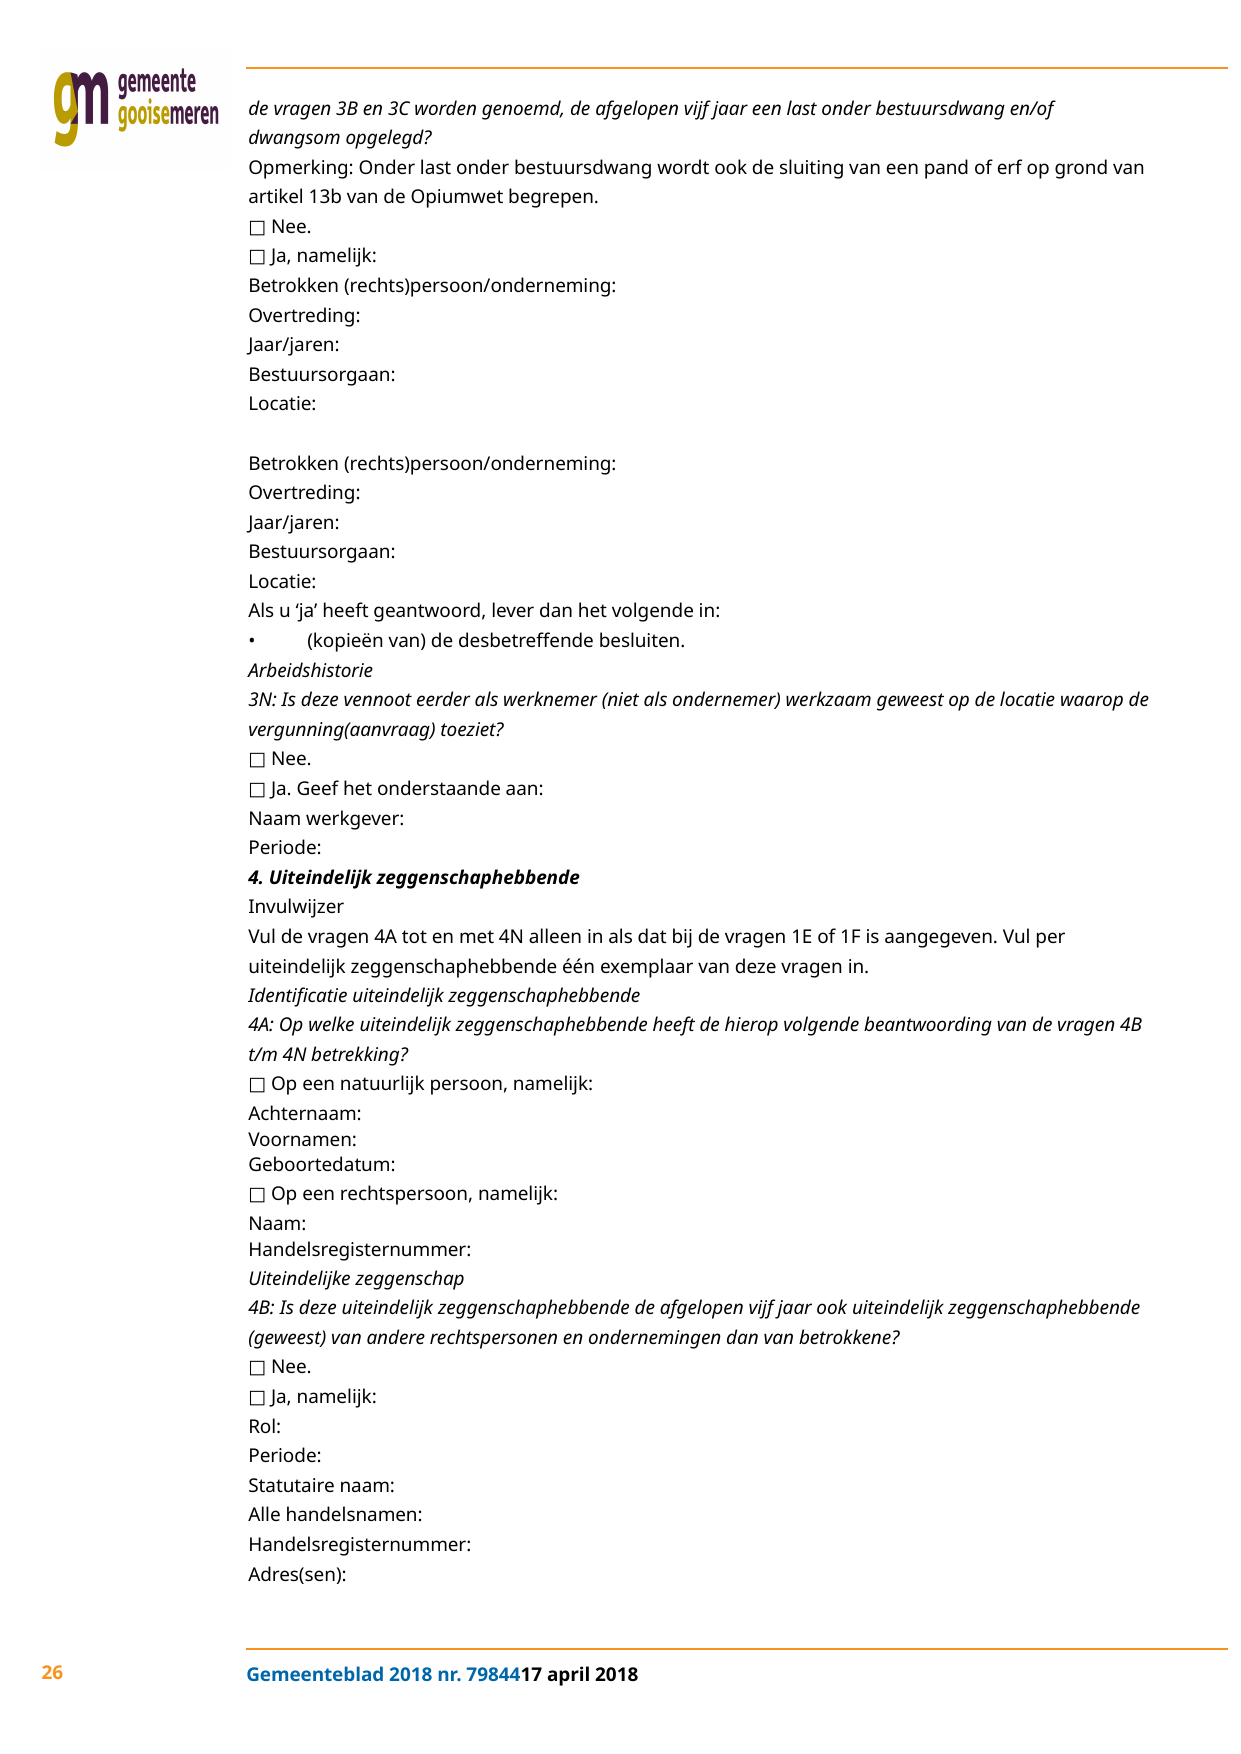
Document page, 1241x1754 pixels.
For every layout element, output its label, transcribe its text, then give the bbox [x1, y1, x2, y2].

table_cell Geboortedatum: [248, 1152, 966, 1177]
text Uiteindelijke zeggenschap [248, 1265, 1152, 1291]
text Betrokken (rechts)persoon/onderneming: [248, 272, 1152, 298]
text □ Ja, namelijk: [248, 1383, 1152, 1409]
text Overtreding: [248, 479, 1152, 505]
table_cell Handelsregisternummer: [248, 1236, 963, 1262]
text Opmerking: Onder last onder bestuursdwang wordt ook de sluiting van een pand of erf op grond van artikel 13b van de Opiumwet begrepen. [248, 154, 1152, 209]
text Jaar/jaren: [248, 331, 1152, 357]
text Locatie: [248, 391, 1152, 416]
text □ Nee. [248, 746, 1152, 771]
list (kopieën van) de desbetreffende besluiten. [248, 627, 1152, 653]
text Alle handelsnamen: [248, 1502, 1152, 1527]
text Handelsregisternummer: [248, 1531, 1152, 1557]
table_header Invulwijzer Vul de vragen 4A tot en met 4N alleen in als dat bij de vragen 1E of 1F is aangegeven. Vul per uiteindelijk zeggenschaphebbende één exemplaar van deze vragen in. [248, 894, 1152, 978]
text Adres(sen): [248, 1561, 1152, 1587]
table_cell Voornamen: [248, 1126, 966, 1152]
text de vragen 3B en 3C worden genoemd, de afgelopen vijf jaar een last onder bestuursdwang en/of dwangsom opgelegd? [248, 95, 1152, 150]
text □ Ja, namelijk: [248, 243, 1152, 268]
text Bestuursorgaan: [248, 538, 1152, 564]
text Statutaire naam: [248, 1472, 1152, 1498]
text □ Nee. [248, 1354, 1152, 1379]
text □ Ja. Geef het onderstaande aan: [248, 775, 1152, 801]
text Identificatie uiteindelijk zeggenschaphebbende [248, 982, 1152, 1007]
text Als u ‘ja’ heeft geantwoord, lever dan het volgende in: [248, 598, 1152, 623]
text 4B: Is deze uiteindelijk zeggenschaphebbende de afgelopen vijf jaar ook uiteindelijk zeggenschaphebbende (geweest) van andere rechtspersonen en ondernemingen dan van betrokkene? [248, 1294, 1152, 1350]
table_header [963, 1210, 1152, 1236]
text Betrokken (rechts)persoon/onderneming: [248, 450, 1152, 476]
text Naam werkgever: [248, 805, 1152, 831]
table_header [966, 1100, 1152, 1126]
table_header Achternaam: [248, 1100, 966, 1126]
text 4A: Op welke uiteindelijk zeggenschaphebbende heeft de hierop volgende beantwoording van de vragen 4B t/m 4N betrekking? [248, 1011, 1152, 1067]
text □ Op een rechtspersoon, namelijk: [248, 1181, 1152, 1206]
text 3N: Is deze vennoot eerder als werknemer (niet als ondernemer) werkzaam geweest op de locatie waarop de vergunning(aanvraag) toeziet? [248, 686, 1152, 742]
text Periode: [248, 1442, 1152, 1468]
table_cell [963, 1236, 1152, 1262]
text Jaar/jaren: [248, 509, 1152, 535]
text Periode: [248, 834, 1152, 860]
text □ Op een natuurlijk persoon, namelijk: [248, 1071, 1152, 1096]
table_cell [966, 1126, 1152, 1152]
text 4. Uiteindelijk zeggenschaphebbende [248, 864, 1152, 890]
text Locatie: [248, 568, 1152, 594]
table_header Naam: [248, 1210, 963, 1236]
text □ Nee. [248, 213, 1152, 239]
picture [41, 47, 231, 172]
text Overtreding: [248, 302, 1152, 328]
table_cell [966, 1152, 1152, 1177]
text Bestuursorgaan: [248, 361, 1152, 387]
text Arbeidshistorie [248, 657, 1152, 683]
text Rol: [248, 1413, 1152, 1439]
